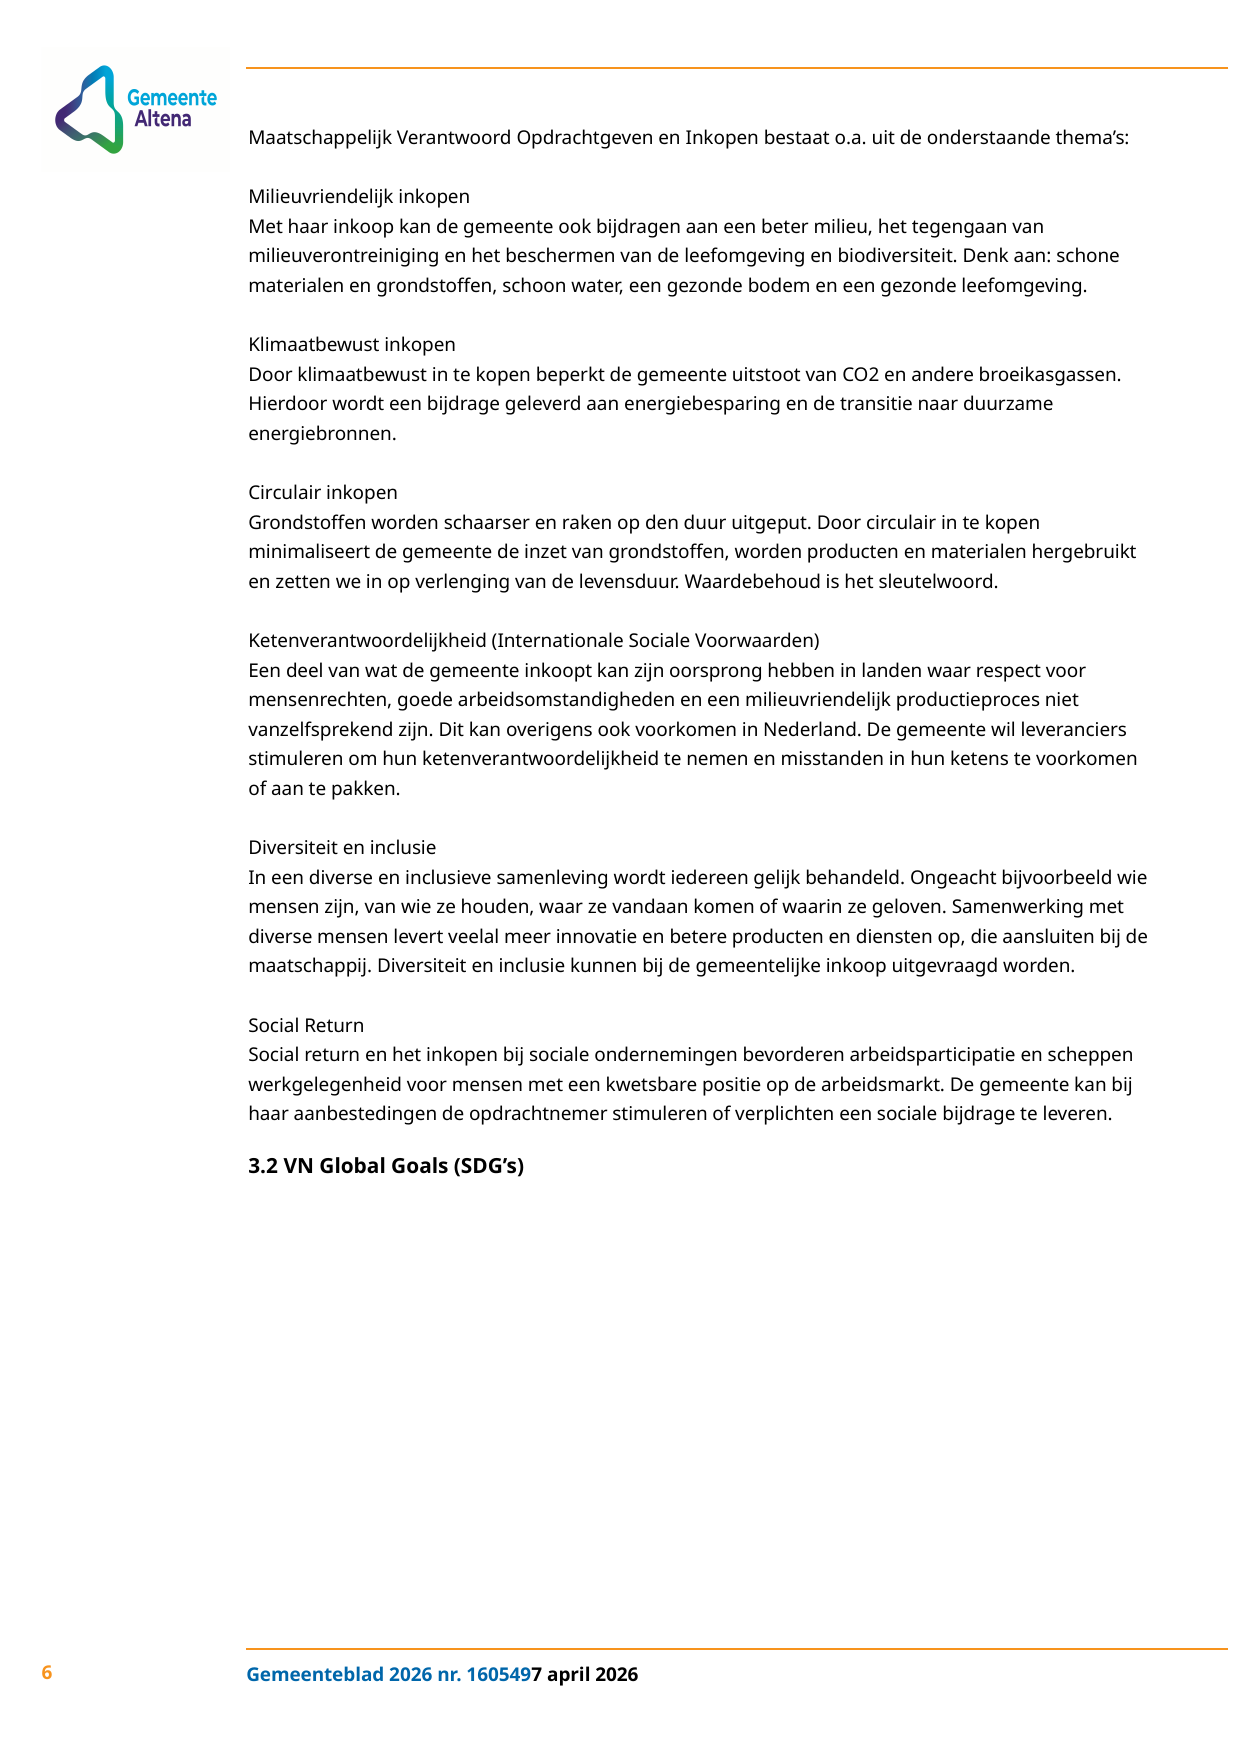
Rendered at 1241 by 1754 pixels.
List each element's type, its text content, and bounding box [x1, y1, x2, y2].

text Grondstoffen worden schaarser en raken op den duur uitgeput. Door circulair in te kopen minimaliseert de gemeente de inzet van grondstoffen, worden producten en materialen hergebruikt en zetten we in op verlenging van de levensduur. Waardebehoud is het sleutelwoord. [248, 509, 1152, 594]
text Met haar inkoop kan de gemeente ook bijdragen aan een beter milieu, het tegengaan van milieuverontreiniging en het beschermen van de leefomgeving en biodiversiteit. Denk aan: schone materialen en grondstoffen, schoon water, een gezonde bodem en een gezonde leefomgeving. [248, 213, 1152, 298]
text In een diverse en inclusieve samenleving wordt iedereen gelijk behandeld. Ongeacht bijvoorbeeld wie mensen zijn, van wie ze houden, waar ze vandaan komen of waarin ze geloven. Samenwerking met diverse mensen levert veelal meer innovatie en betere producten en diensten op, die aansluiten bij de maatschappij. Diversiteit en inclusie kunnen bij de gemeentelijke inkoop uitgevraagd worden. [248, 864, 1152, 978]
text Milieuvriendelijk inkopen [248, 183, 1152, 209]
text Social Return [248, 1012, 1152, 1038]
text Een deel van wat de gemeente inkoopt kan zijn oorsprong hebben in landen waar respect voor mensenrechten, goede arbeidsomstandigheden en een milieuvriendelijk productieproces niet vanzelfsprekend zijn. Dit kan overigens ook voorkomen in Nederland. De gemeente wil leveranciers stimuleren om hun ketenverantwoordelijkheid te nemen en misstanden in hun ketens te voorkomen of aan te pakken. [248, 657, 1152, 801]
picture [41, 47, 231, 172]
text Circulair inkopen [248, 479, 1152, 505]
text Klimaatbewust inkopen [248, 331, 1152, 357]
text Ketenverantwoordelijkheid (Internationale Sociale Voorwaarden) [248, 627, 1152, 653]
text Diversiteit en inclusie [248, 834, 1152, 860]
text Social return en het inkopen bij sociale ondernemingen bevorderen arbeidsparticipatie en scheppen werkgelegenheid voor mensen met een kwetsbare positie op de arbeidsmarkt. De gemeente kan bij haar aanbestedingen de opdrachtnemer stimuleren of verplichten een sociale bijdrage te leveren. [248, 1041, 1152, 1126]
text Door klimaatbewust in te kopen beperkt de gemeente uitstoot van CO2 en andere broeikasgassen. Hierdoor wordt een bijdrage geleverd aan energiebesparing en de transitie naar duurzame energiebronnen. [248, 361, 1152, 446]
text Maatschappelijk Verantwoord Opdrachtgeven en Inkopen bestaat o.a. uit de onderstaande thema’s: [248, 124, 1152, 150]
text 3.2 VN Global Goals (SDG’s) [248, 1151, 1152, 1179]
